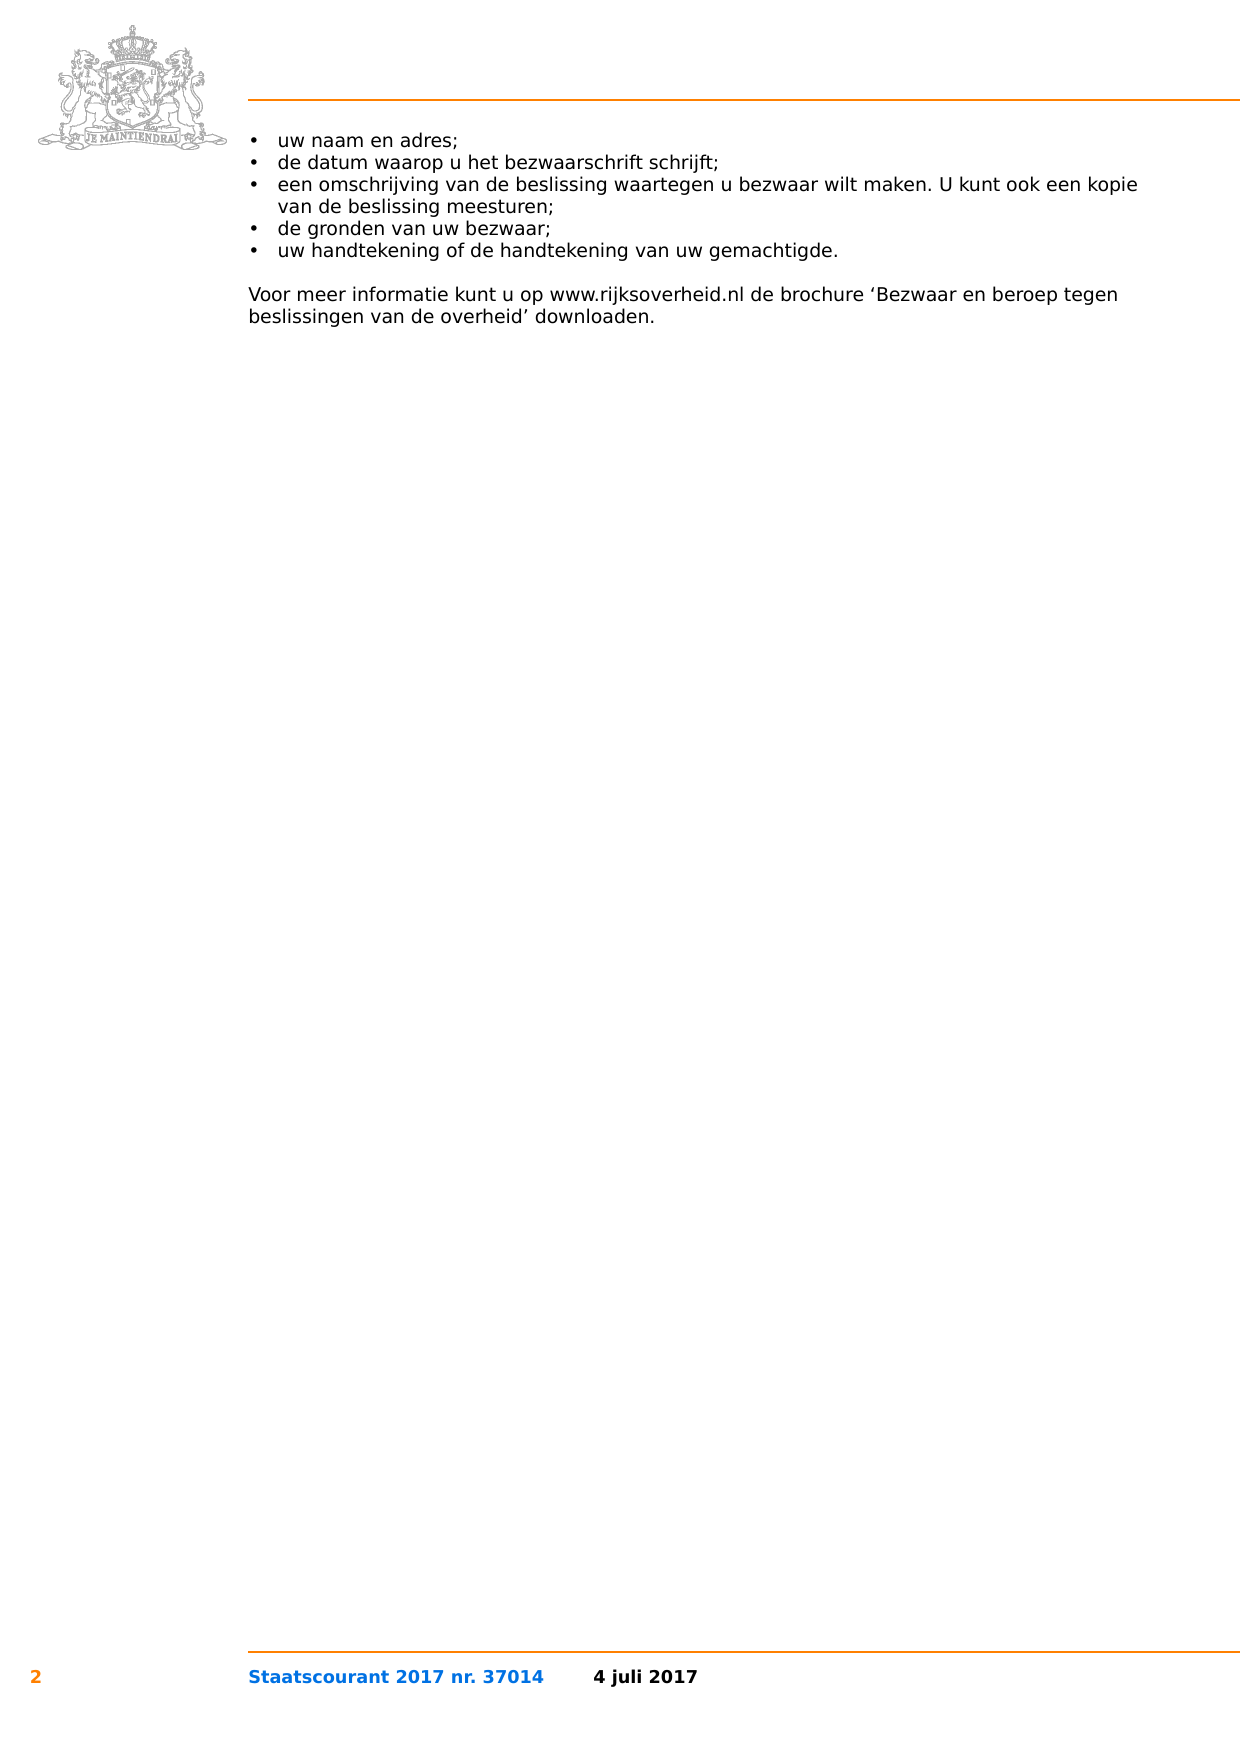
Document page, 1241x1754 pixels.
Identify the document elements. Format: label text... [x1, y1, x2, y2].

picture [38, 25, 227, 150]
text • uw naam en adres; [248, 130, 1163, 152]
text • een omschrijving van de beslissing waartegen u bezwaar wilt maken. U kunt ook een kopie van de beslissing meesturen; [248, 174, 1163, 218]
text • uw handtekening of de handtekening van uw gemachtigde. [248, 240, 1163, 262]
text • de datum waarop u het bezwaarschrift schrijft; [248, 152, 1163, 174]
text Voor meer informatie kunt u op www.rijksoverheid.nl de brochure ‘Bezwaar en beroep tegen beslissingen van de overheid’ downloaden. [248, 284, 1163, 328]
text • de gronden van uw bezwaar; [248, 218, 1163, 240]
